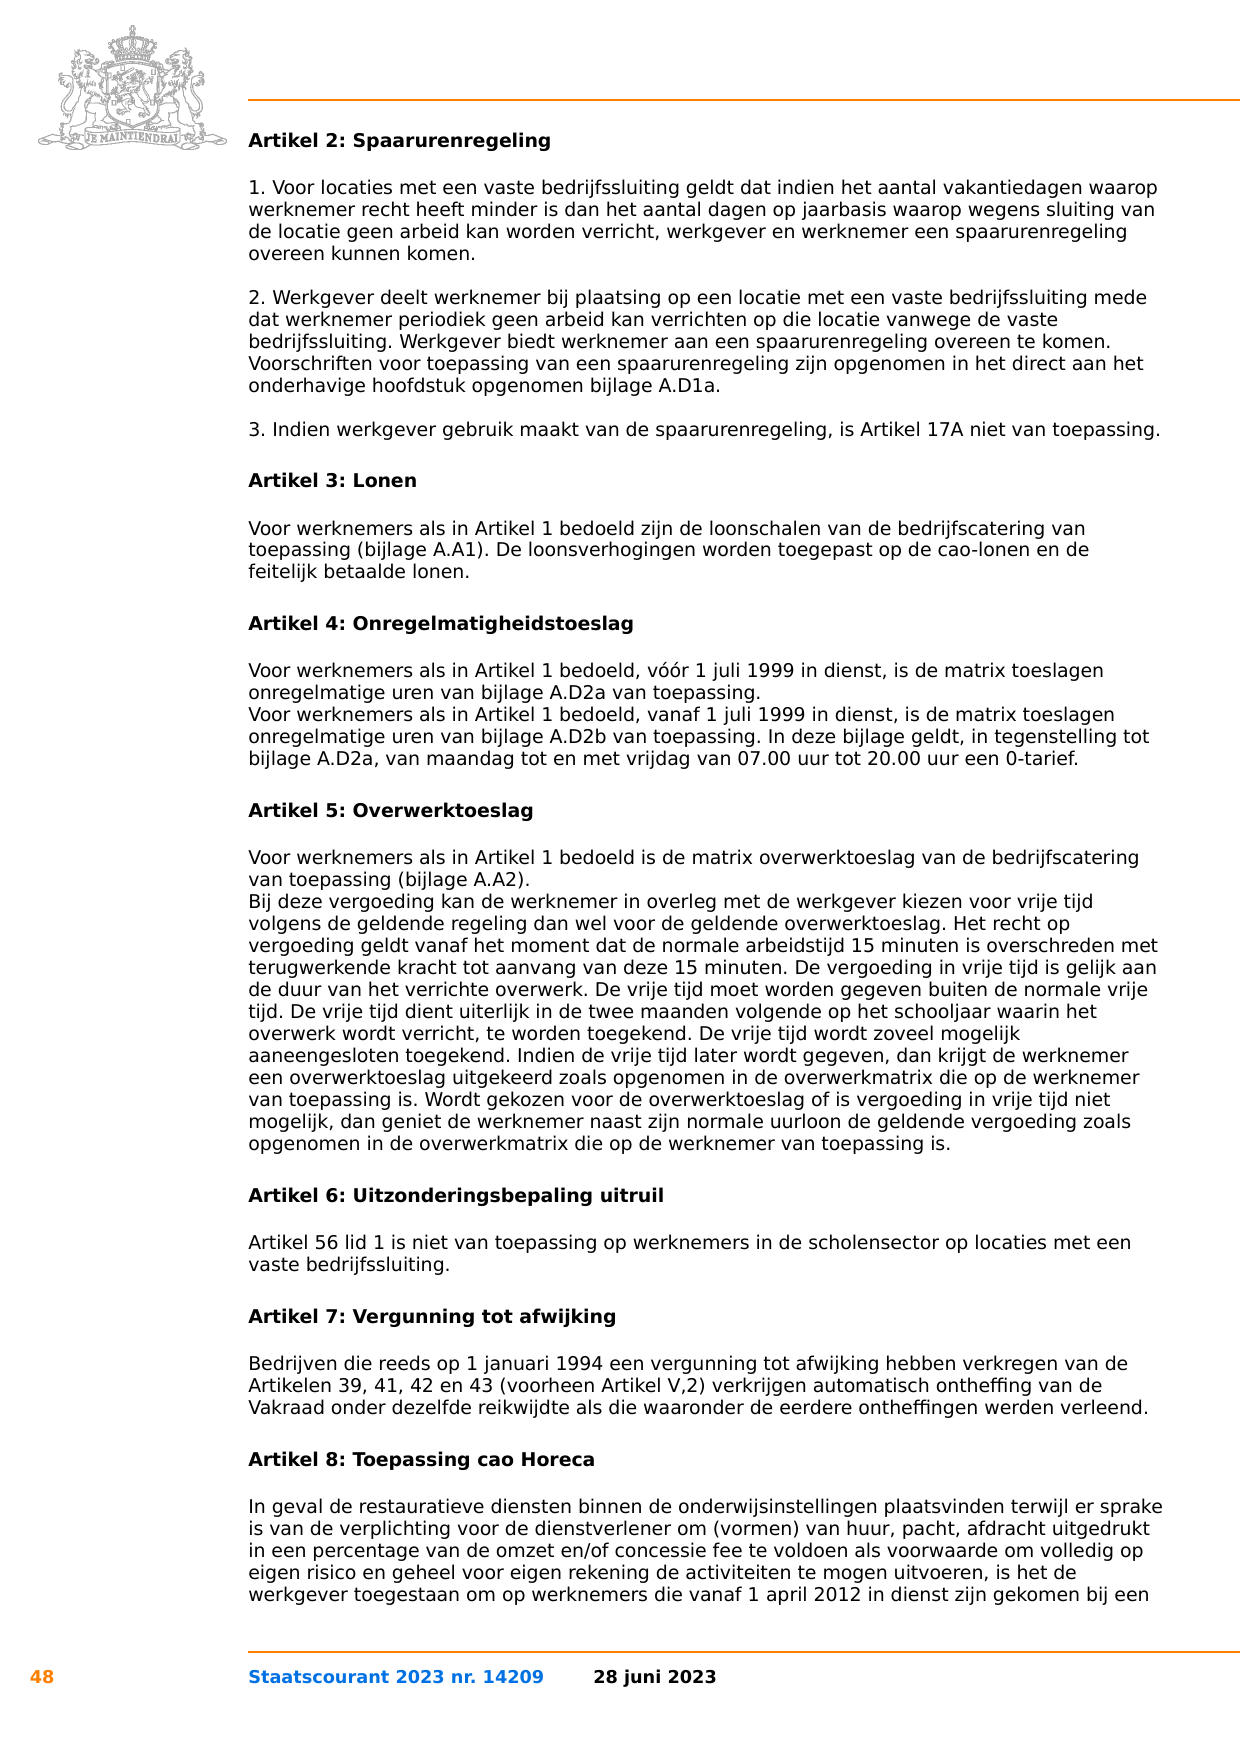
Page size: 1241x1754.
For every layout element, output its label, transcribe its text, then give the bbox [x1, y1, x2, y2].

text Bij deze vergoeding kan de werknemer in overleg met de werkgever kiezen voor vrije tijd volgens de geldende regeling dan wel voor de geldende overwerktoeslag. Het recht op vergoeding geldt vanaf het moment dat de normale arbeidstijd 15 minuten is overschreden met terugwerkende kracht tot aanvang van deze 15 minuten. De vergoeding in vrije tijd is gelijk aan de duur van het verrichte overwerk. De vrije tijd moet worden gegeven buiten de normale vrije tijd. De vrije tijd dient uiterlijk in de twee maanden volgende op het schooljaar waarin het overwerk wordt verricht, te worden toegekend. De vrije tijd wordt zoveel mogelijk aaneengesloten toegekend. Indien de vrije tijd later wordt gegeven, dan krijgt de werknemer een overwerktoeslag uitgekeerd zoals opgenomen in de overwerkmatrix die op de werknemer van toepassing is. Wordt gekozen voor de overwerktoeslag of is vergoeding in vrije tijd niet mogelijk, dan geniet de werknemer naast zijn normale uurloon de geldende vergoeding zoals opgenomen in de overwerkmatrix die op de werknemer van toepassing is. [248, 891, 1163, 1155]
subtitle Artikel 3: Lonen [248, 470, 1163, 492]
text Artikel 56 lid 1 is niet van toepassing op werknemers in de scholensector op locaties met een vaste bedrijfssluiting. [248, 1232, 1163, 1276]
text 2. Werkgever deelt werknemer bij plaatsing op een locatie met een vaste bedrijfssluiting mede dat werknemer periodiek geen arbeid kan verrichten op die locatie vanwege de vaste bedrijfssluiting. Werkgever biedt werknemer aan een spaarurenregeling overeen te komen. Voorschriften voor toepassing van een spaarurenregeling zijn opgenomen in het direct aan het onderhavige hoofdstuk opgenomen bijlage A.D1a. [248, 287, 1163, 397]
text Bedrijven die reeds op 1 januari 1994 een vergunning tot afwijking hebben verkregen van de Artikelen 39, 41, 42 en 43 (voorheen Artikel V,2) verkrijgen automatisch ontheffing van de Vakraad onder dezelfde reikwijdte als die waaronder de eerdere ontheffingen werden verleend. [248, 1353, 1163, 1419]
subtitle Artikel 7: Vergunning tot afwijking [248, 1306, 1163, 1328]
text Voor werknemers als in Artikel 1 bedoeld, vóór 1 juli 1999 in dienst, is de matrix toeslagen onregelmatige uren van bijlage A.D2a van toepassing. [248, 660, 1163, 704]
text 3. Indien werkgever gebruik maakt van de spaarurenregeling, is Artikel 17A niet van toepassing. [248, 418, 1163, 440]
text Voor werknemers als in Artikel 1 bedoeld zijn de loonschalen van de bedrijfscatering van toepassing (bijlage A.A1). De loonsverhogingen worden toegepast op de cao-lonen en de feitelijk betaalde lonen. [248, 517, 1163, 583]
text In geval de restauratieve diensten binnen de onderwijsinstellingen plaatsvinden terwijl er sprake is van de verplichting voor de dienstverlener om (vormen) van huur, pacht, afdracht uitgedrukt in een percentage van de omzet en/of concessie fee te voldoen als voorwaarde om volledig op eigen risico en geheel voor eigen rekening de activiteiten te mogen uitvoeren, is het de werkgever toegestaan om op werknemers die vanaf 1 april 2012 in dienst zijn gekomen bij een [248, 1496, 1163, 1606]
subtitle Artikel 2: Spaarurenregeling [248, 130, 1163, 152]
subtitle Artikel 4: Onregelmatigheidstoeslag [248, 613, 1163, 635]
picture [38, 25, 227, 150]
subtitle Artikel 8: Toepassing cao Horeca [248, 1449, 1163, 1471]
text Voor werknemers als in Artikel 1 bedoeld is de matrix overwerktoeslag van de bedrijfscatering van toepassing (bijlage A.A2). [248, 847, 1163, 891]
text 1. Voor locaties met een vaste bedrijfssluiting geldt dat indien het aantal vakantiedagen waarop werknemer recht heeft minder is dan het aantal dagen op jaarbasis waarop wegens sluiting van de locatie geen arbeid kan worden verricht, werkgever en werknemer een spaarurenregeling overeen kunnen komen. [248, 177, 1163, 265]
subtitle Artikel 5: Overwerktoeslag [248, 800, 1163, 822]
text Voor werknemers als in Artikel 1 bedoeld, vanaf 1 juli 1999 in dienst, is de matrix toeslagen onregelmatige uren van bijlage A.D2b van toepassing. In deze bijlage geldt, in tegenstelling tot bijlage A.D2a, van maandag tot en met vrijdag van 07.00 uur tot 20.00 uur een 0-tarief. [248, 704, 1163, 770]
subtitle Artikel 6: Uitzonderingsbepaling uitruil [248, 1185, 1163, 1207]
